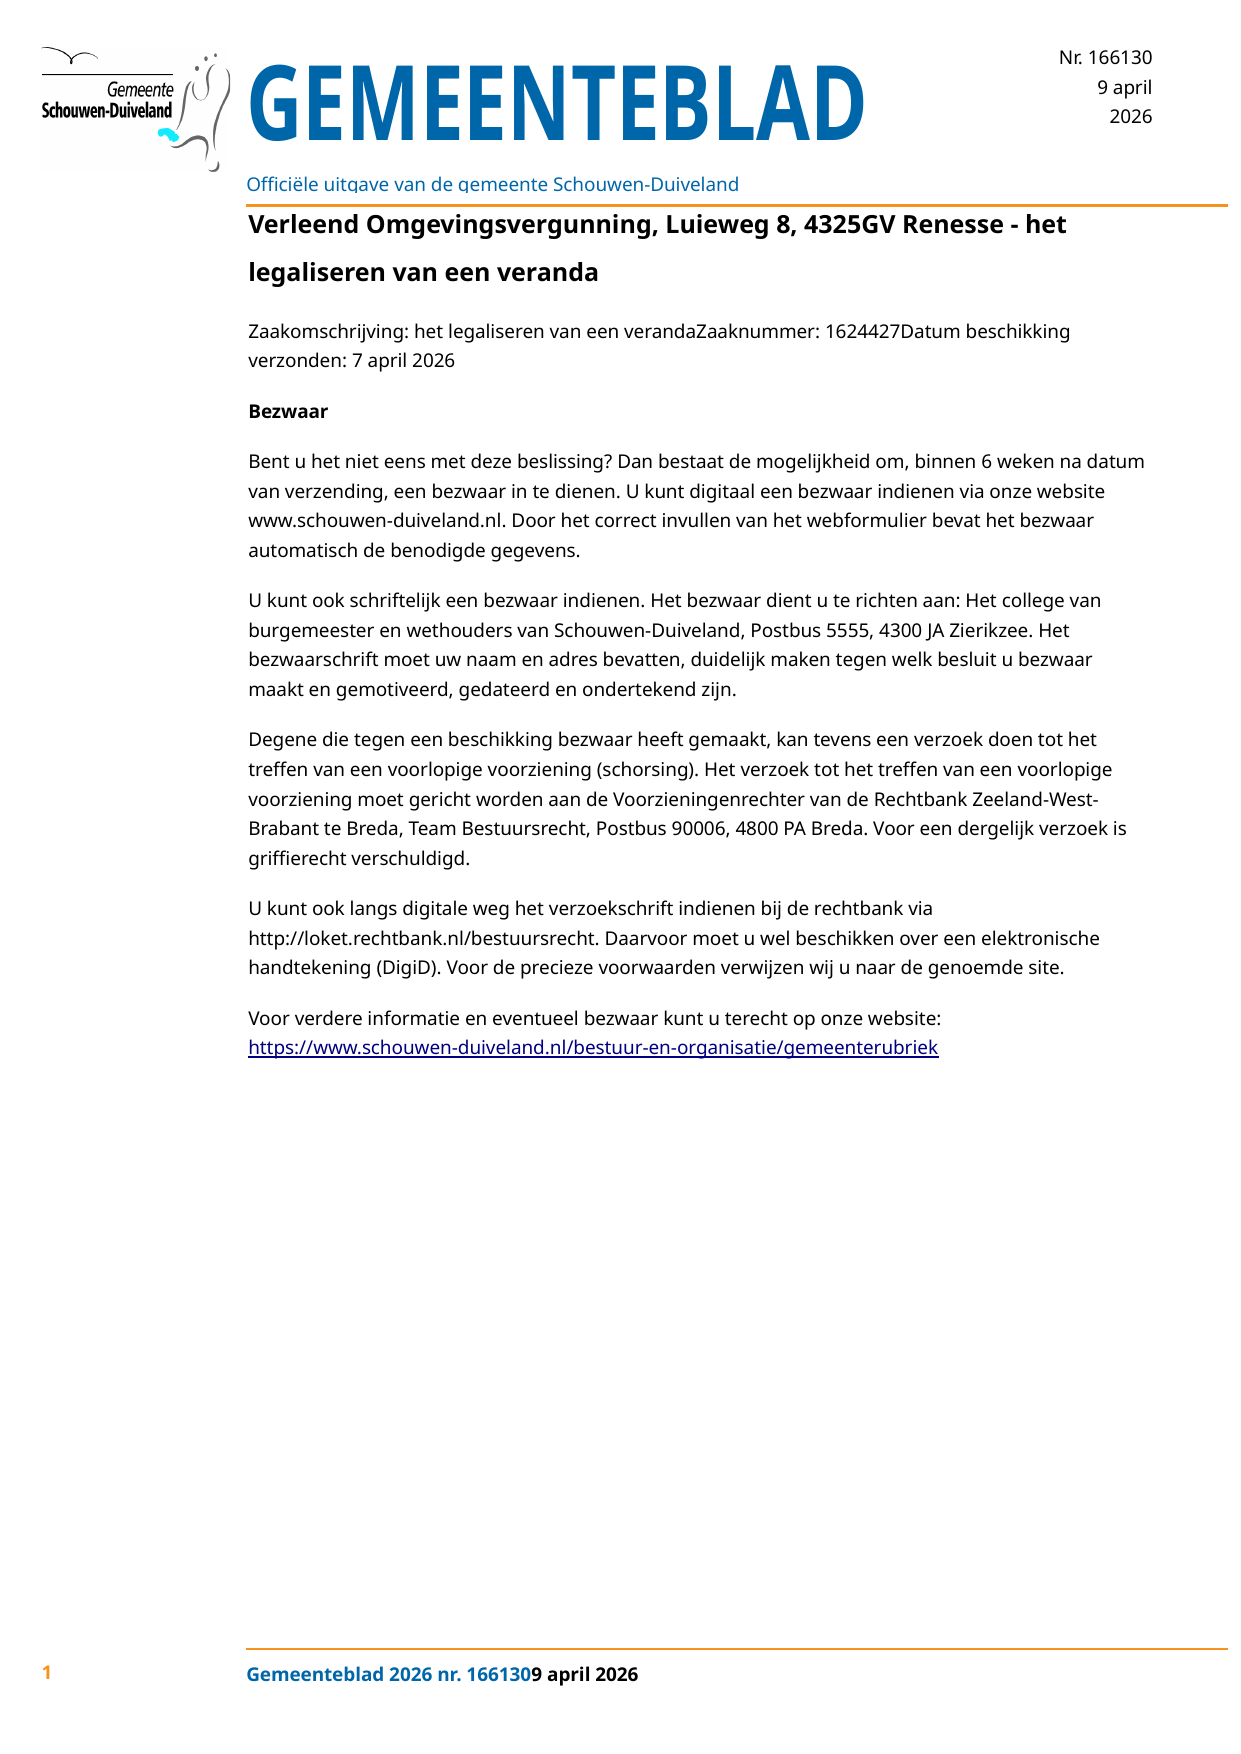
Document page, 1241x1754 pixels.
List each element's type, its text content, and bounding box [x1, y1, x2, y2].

text Bent u het niet eens met deze beslissing? Dan bestaat de mogelijkheid om, binnen 6 weken na datum van verzending, een bezwaar in te dienen. U kunt digitaal een bezwaar indienen via onze website www.schouwen-duiveland.nl. Door het correct invullen van het webformulier bevat het bezwaar automatisch de benodigde gegevens. [248, 448, 1152, 563]
text U kunt ook langs digitale weg het verzoekschrift indienen bij de rechtbank via http://loket.rechtbank.nl/bestuursrecht. Daarvoor moet u wel beschikken over een elektronische handtekening (DigiD). Voor de precieze voorwaarden verwijzen wij u naar de genoemde site. [248, 895, 1152, 980]
text Voor verdere informatie en eventueel bezwaar kunt u terecht op onze website: https://www.schouwen-duiveland.nl/bestuur-en-organisatie/gemeenterubriek [248, 1005, 1152, 1060]
text Zaakomschrijving: het legaliseren van een verandaZaaknummer: 1624427Datum beschikking verzonden: 7 april 2026 [248, 318, 1152, 373]
text Degene die tegen een beschikking bezwaar heeft gemaakt, kan tevens een verzoek doen tot het treffen van een voorlopige voorziening (schorsing). Het verzoek tot het treffen van een voorlopige voorziening moet gericht worden aan de Voorzieningenrechter van de Rechtbank Zeeland-West-Brabant te Breda, Team Bestuursrecht, Postbus 90006, 4800 PA Breda. Voor een dergelijk verzoek is griffierecht verschuldigd. [248, 727, 1152, 871]
picture [41, 47, 231, 172]
text Verleend Omgevingsvergunning, Luieweg 8, 4325GV Renesse - het legaliseren van een veranda [248, 207, 1152, 288]
text U kunt ook schriftelijk een bezwaar indienen. Het bezwaar dient u te richten aan: Het college van burgemeester en wethouders van Schouwen-Duiveland, Postbus 5555, 4300 JA Zierikzee. Het bezwaarschrift moet uw naam en adres bevatten, duidelijk maken tegen welk besluit u bezwaar maakt en gemotiveerd, gedateerd en ondertekend zijn. [248, 587, 1152, 702]
text Bezwaar [248, 398, 1152, 424]
